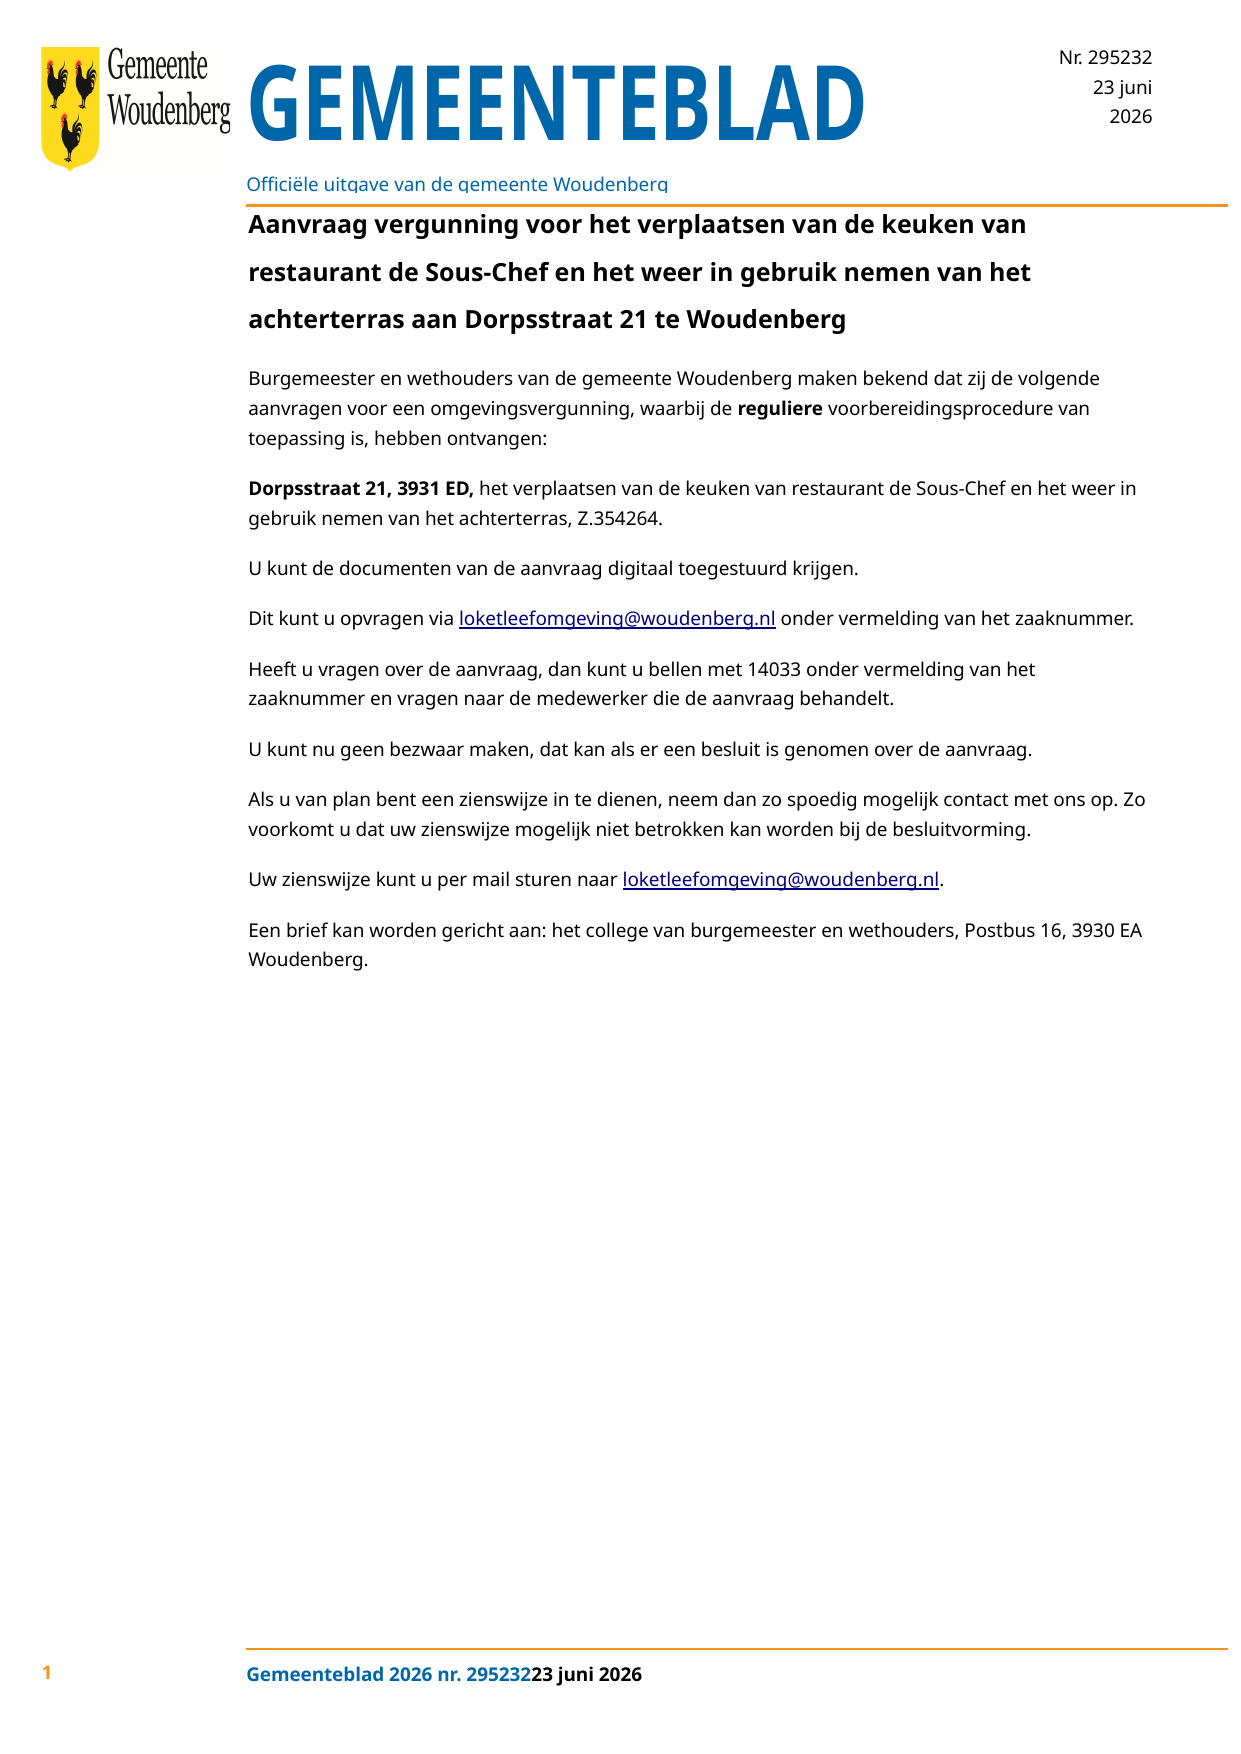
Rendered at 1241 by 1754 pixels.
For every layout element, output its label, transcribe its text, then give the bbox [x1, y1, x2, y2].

text Heeft u vragen over de aanvraag, dan kunt u bellen met 14033 onder vermelding van het zaaknummer en vragen naar de medewerker die de aanvraag behandelt. [248, 656, 1152, 711]
text U kunt de documenten van de aanvraag digitaal toegestuurd krijgen. [248, 555, 1152, 581]
text Dit kunt u opvragen via loketleefomgeving@woudenberg.nl onder vermelding van het zaaknummer. [248, 606, 1152, 631]
text U kunt nu geen bezwaar maken, dat kan als er een besluit is genomen over de aanvraag. [248, 736, 1152, 762]
text Dorpsstraat 21, 3931 ED, het verplaatsen van de keuken van restaurant de Sous-Chef en het weer in gebruik nemen van het achterterras, Z.354264. [248, 475, 1152, 530]
text Een brief kan worden gericht aan: het college van burgemeester en wethouders, Postbus 16, 3930 EA Woudenberg. [248, 917, 1152, 972]
text Aanvraag vergunning voor het verplaatsen van de keuken van restaurant de Sous-Chef en het weer in gebruik nemen van het achterterras aan Dorpsstraat 21 te Woudenberg [248, 207, 1152, 336]
picture [41, 47, 231, 172]
text Als u van plan bent een zienswijze in te dienen, neem dan zo spoedig mogelijk contact met ons op. Zo voorkomt u dat uw zienswijze mogelijk niet betrokken kan worden bij de besluitvorming. [248, 786, 1152, 842]
text Uw zienswijze kunt u per mail sturen naar loketleefomgeving@woudenberg.nl. [248, 866, 1152, 892]
text Burgemeester en wethouders van de gemeente Woudenberg maken bekend dat zij de volgende aanvragen voor een omgevingsvergunning, waarbij de reguliere voorbereidingsprocedure van toepassing is, hebben ontvangen: [248, 366, 1152, 450]
